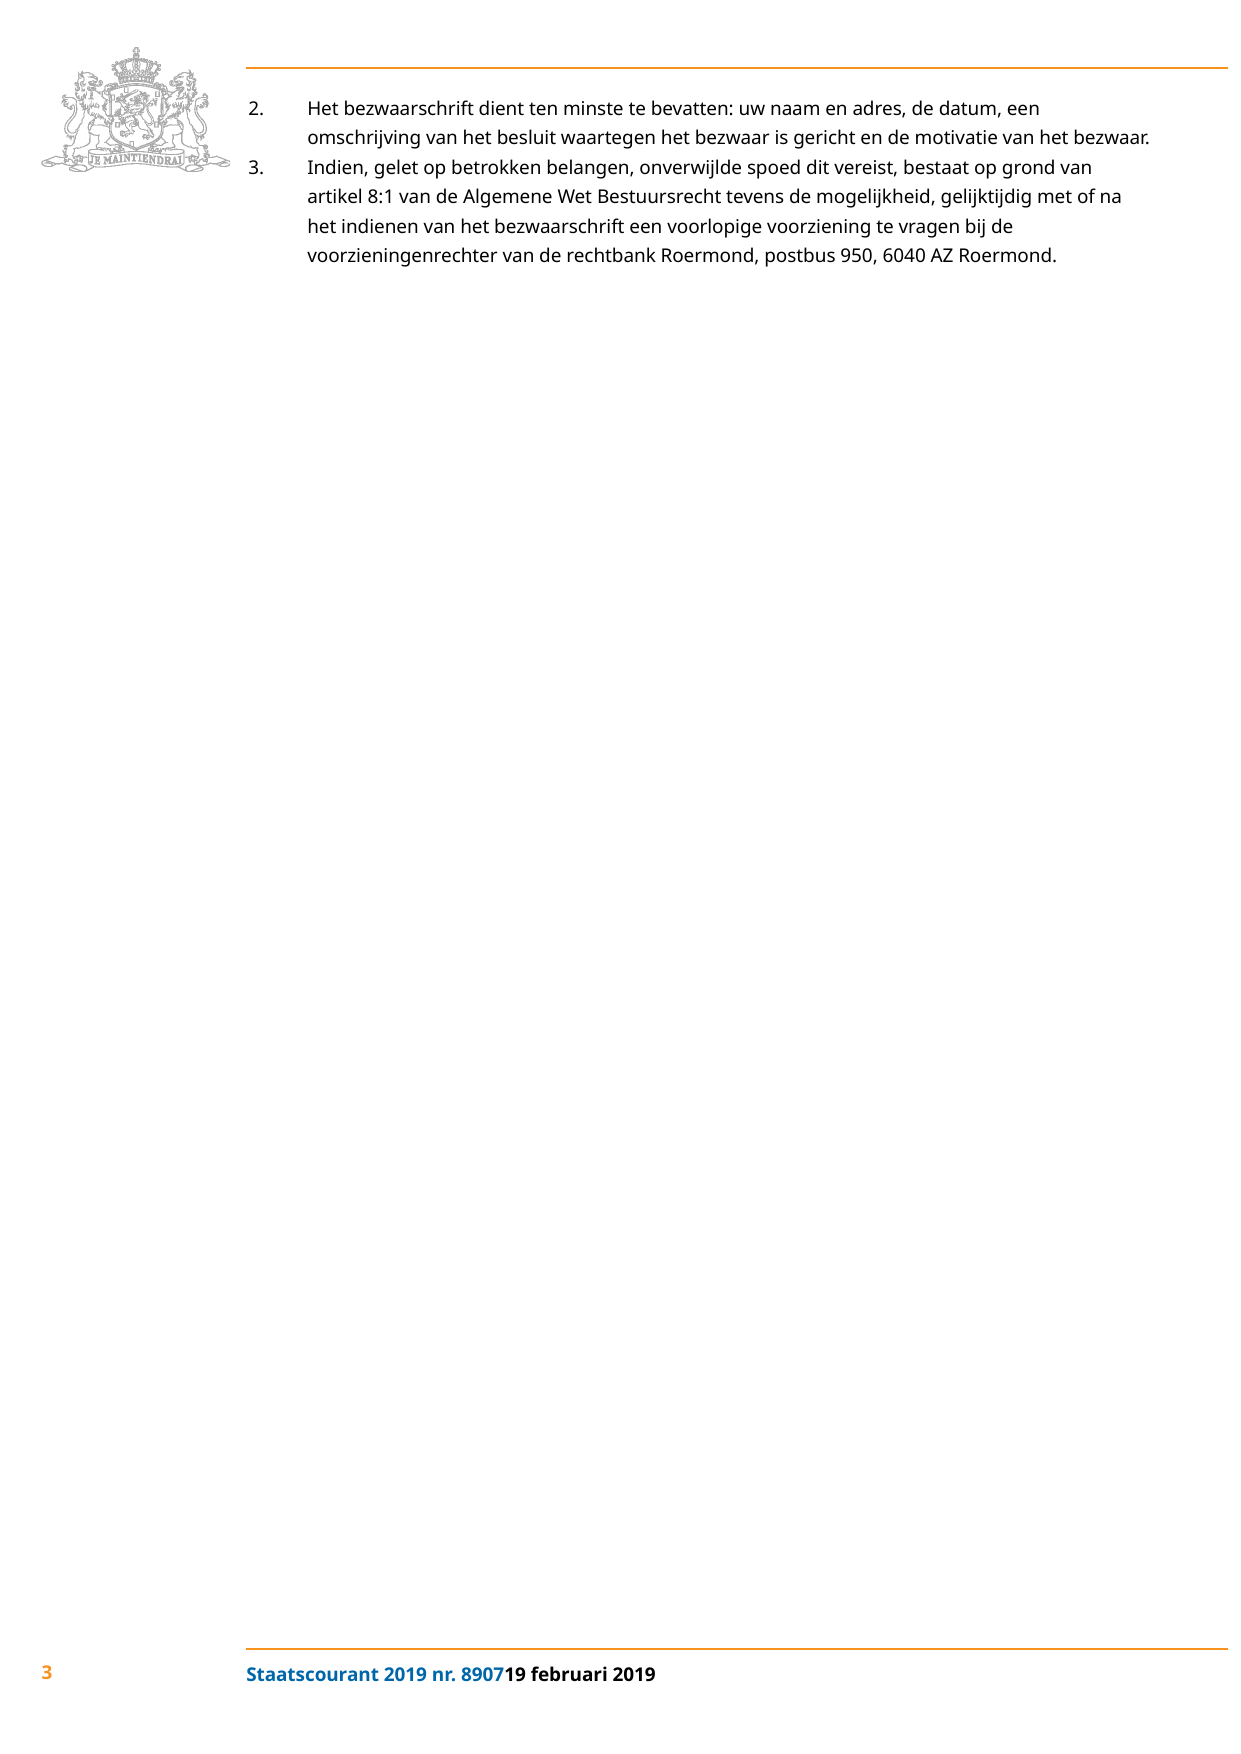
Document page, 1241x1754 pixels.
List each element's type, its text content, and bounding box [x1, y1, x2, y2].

picture [41, 47, 231, 172]
list Het bezwaarschrift dient ten minste te bevatten: uw naam en adres, de datum, een omschrijving van het besluit waartegen het bezwaar is gericht en de motivatie van het bezwaar. [248, 95, 1152, 150]
list Indien, gelet op betrokken belangen, onverwijlde spoed dit vereist, bestaat op grond van artikel 8:1 van de Algemene Wet Bestuursrecht tevens de mogelijkheid, gelijktijdig met of na het indienen van het bezwaarschrift een voorlopige voorziening te vragen bij de voorzieningenrechter van de rechtbank Roermond, postbus 950, 6040 AZ Roermond. [248, 154, 1152, 268]
